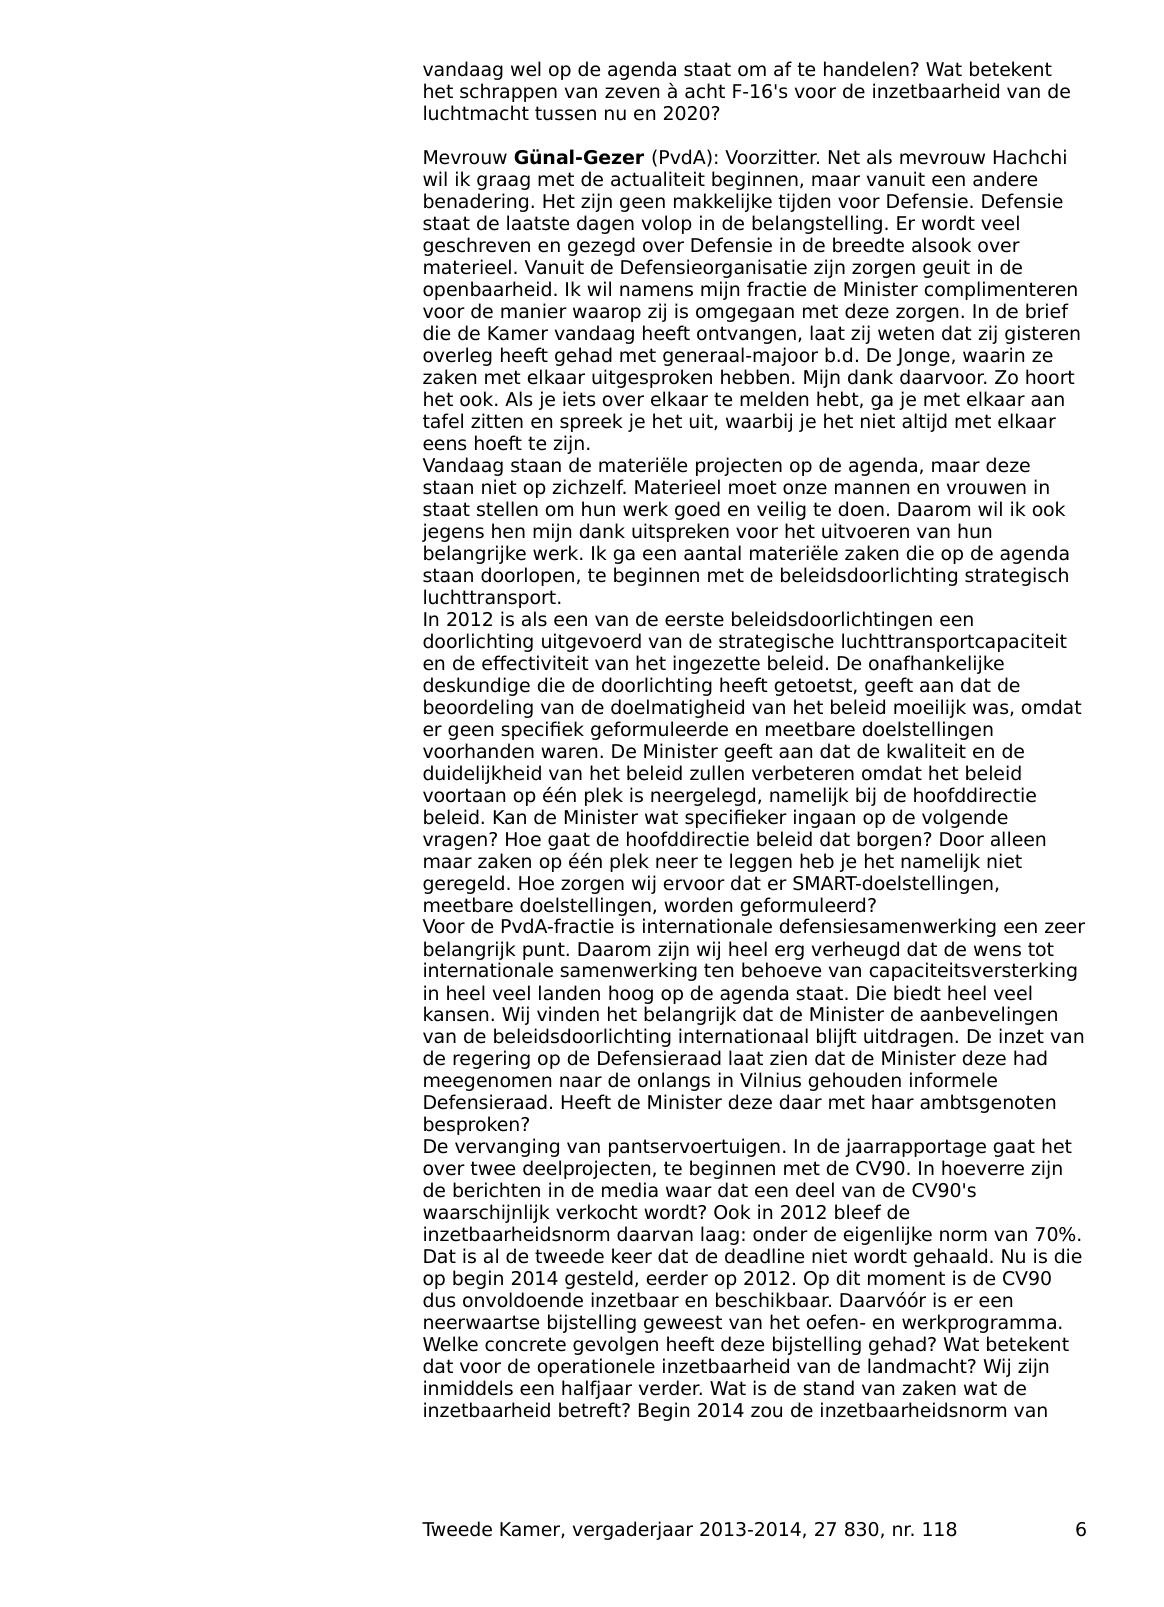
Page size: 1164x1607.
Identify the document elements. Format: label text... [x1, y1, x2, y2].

text In 2012 is als een van de eerste beleidsdoorlichtingen een doorlichting uitgevoerd van de strategische luchttransportcapaciteit en de effectiviteit van het ingezette beleid. De onafhankelijke deskundige die de doorlichting heeft getoetst, geeft aan dat de beoordeling van de doelmatigheid van het beleid moeilijk was, omdat er geen specifiek geformuleerde en meetbare doelstellingen voorhanden waren. De Minister geeft aan dat de kwaliteit en de duidelijkheid van het beleid zullen verbeteren omdat het beleid voortaan op één plek is neergelegd, namelijk bij de hoofddirectie beleid. Kan de Minister wat specifieker ingaan op de volgende vragen? Hoe gaat de hoofddirectie beleid dat borgen? Door alleen maar zaken op één plek neer te leggen heb je het namelijk niet geregeld. Hoe zorgen wij ervoor dat er SMART-doelstellingen, meetbare doelstellingen, worden geformuleerd? [422, 609, 1087, 916]
text Vandaag staan de materiële projecten op de agenda, maar deze staan niet op zichzelf. Materieel moet onze mannen en vrouwen in staat stellen om hun werk goed en veilig te doen. Daarom wil ik ook jegens hen mijn dank uitspreken voor het uitvoeren van hun belangrijke werk. Ik ga een aantal materiële zaken die op de agenda staan doorlopen, te beginnen met de beleidsdoorlichting strategisch luchttransport. [422, 455, 1087, 609]
text vandaag wel op de agenda staat om af te handelen? Wat betekent het schrappen van zeven à acht F-16's voor de inzetbaarheid van de luchtmacht tussen nu en 2020? [422, 59, 1087, 125]
text De vervanging van pantservoertuigen. In de jaarrapportage gaat het over twee deelprojecten, te beginnen met de CV90. In hoeverre zijn de berichten in de media waar dat een deel van de CV90's waarschijnlijk verkocht wordt? Ook in 2012 bleef de inzetbaarheidsnorm daarvan laag: onder de eigenlijke norm van 70%. Dat is al de tweede keer dat de deadline niet wordt gehaald. Nu is die op begin 2014 gesteld, eerder op 2012. Op dit moment is de CV90 dus onvoldoende inzetbaar en beschikbaar. Daarvóór is er een neerwaartse bijstelling geweest van het oefen- en werkprogramma. Welke concrete gevolgen heeft deze bijstelling gehad? Wat betekent dat voor de operationele inzetbaarheid van de landmacht? Wij zijn inmiddels een halfjaar verder. Wat is de stand van zaken wat de inzetbaarheid betreft? Begin 2014 zou de inzetbaarheidsnorm van [422, 1136, 1087, 1422]
text Mevrouw Günal-Gezer (PvdA): Voorzitter. Net als mevrouw Hachchi wil ik graag met de actualiteit beginnen, maar vanuit een andere benadering. Het zijn geen makkelijke tijden voor Defensie. Defensie staat de laatste dagen volop in de belangstelling. Er wordt veel geschreven en gezegd over Defensie in de breedte alsook over materieel. Vanuit de Defensieorganisatie zijn zorgen geuit in de openbaarheid. Ik wil namens mijn fractie de Minister complimenteren voor de manier waarop zij is omgegaan met deze zorgen. In de brief die de Kamer vandaag heeft ontvangen, laat zij weten dat zij gisteren overleg heeft gehad met generaal-majoor b.d. De Jonge, waarin ze zaken met elkaar uitgesproken hebben. Mijn dank daarvoor. Zo hoort het ook. Als je iets over elkaar te melden hebt, ga je met elkaar aan tafel zitten en spreek je het uit, waarbij je het niet altijd met elkaar eens hoeft te zijn. [422, 147, 1087, 455]
text Voor de PvdA-fractie is internationale defensiesamenwerking een zeer belangrijk punt. Daarom zijn wij heel erg verheugd dat de wens tot internationale samenwerking ten behoeve van capaciteitsversterking in heel veel landen hoog op de agenda staat. Die biedt heel veel kansen. Wij vinden het belangrijk dat de Minister de aanbevelingen van de beleidsdoorlichting internationaal blijft uitdragen. De inzet van de regering op de Defensieraad laat zien dat de Minister deze had meegenomen naar de onlangs in Vilnius gehouden informele Defensieraad. Heeft de Minister deze daar met haar ambtsgenoten besproken? [422, 916, 1087, 1136]
